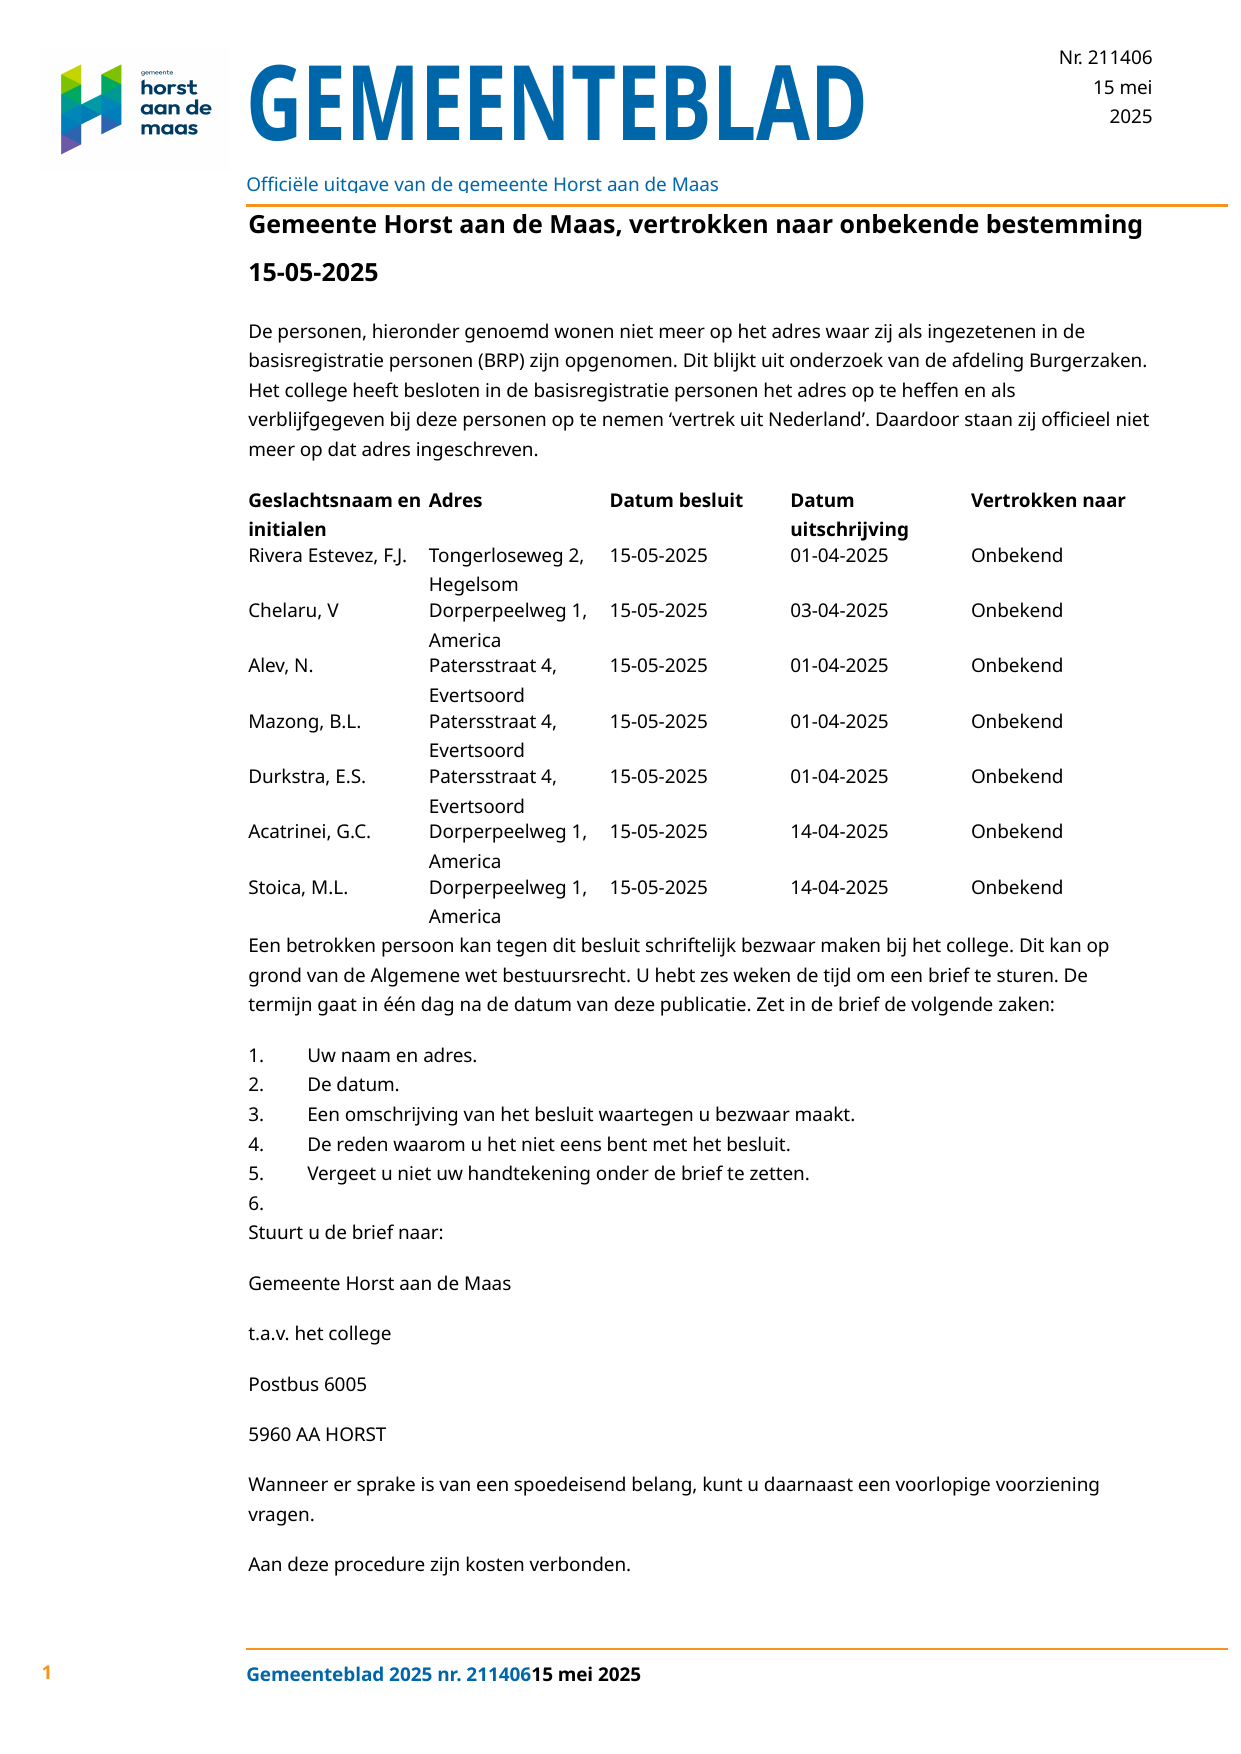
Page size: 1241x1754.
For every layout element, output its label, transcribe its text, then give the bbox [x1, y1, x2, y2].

table_cell Onbekend [971, 874, 1152, 929]
table_cell Onbekend [971, 542, 1152, 597]
table_cell Rivera Estevez, F.J. [248, 542, 429, 597]
list Uw naam en adres. [248, 1042, 1152, 1068]
text Wanneer er sprake is van een spoedeisend belang, kunt u daarnaast een voorlopige voorziening vragen. [248, 1472, 1152, 1527]
table_cell 15-05-2025 [609, 708, 790, 763]
table_header Adres [429, 487, 609, 542]
text Postbus 6005 [248, 1371, 1152, 1397]
table_cell 01-04-2025 [790, 542, 971, 597]
table_cell Dorperpeelweg 1, America [429, 598, 609, 653]
table_cell 15-05-2025 [609, 653, 790, 708]
picture [41, 47, 231, 172]
list Vergeet u niet uw handtekening onder de brief te zetten. [248, 1160, 1152, 1186]
table_header Geslachtsnaam en initialen [248, 487, 429, 542]
text Stuurt u de brief naar: [248, 1219, 1152, 1245]
table_cell Onbekend [971, 819, 1152, 874]
table_cell Onbekend [971, 598, 1152, 653]
table_cell Onbekend [971, 653, 1152, 708]
table_cell Tongerloseweg 2, Hegelsom [429, 542, 609, 597]
table_cell Patersstraat 4, Evertsoord [429, 653, 609, 708]
table_cell 15-05-2025 [609, 542, 790, 597]
table_cell 14-04-2025 [790, 819, 971, 874]
table_cell 14-04-2025 [790, 874, 971, 929]
table_cell Patersstraat 4, Evertsoord [429, 763, 609, 819]
table_cell 03-04-2025 [790, 598, 971, 653]
table_header Datum uitschrijving [790, 487, 971, 542]
text Gemeente Horst aan de Maas [248, 1270, 1152, 1296]
table_cell Dorperpeelweg 1, America [429, 819, 609, 874]
table_cell Durkstra, E.S. [248, 763, 429, 819]
text Gemeente Horst aan de Maas, vertrokken naar onbekende bestemming 15-05-2025 [248, 207, 1152, 288]
table_cell 15-05-2025 [609, 763, 790, 819]
table_cell Mazong, B.L. [248, 708, 429, 763]
text Een betrokken persoon kan tegen dit besluit schriftelijk bezwaar maken bij het college. Dit kan op grond van de Algemene wet bestuursrecht. U hebt zes weken de tijd om een brief te sturen. De termijn gaat in één dag na de datum van deze publicatie. Zet in de brief de volgende zaken: [248, 932, 1152, 1017]
text De personen, hieronder genoemd wonen niet meer op het adres waar zij als ingezetenen in de basisregistratie personen (BRP) zijn opgenomen. Dit blijkt uit onderzoek van de afdeling Burgerzaken. Het college heeft besloten in de basisregistratie personen het adres op te heffen en als verblijfgegeven bij deze personen op te nemen ‘vertrek uit Nederland’. Daardoor staan zij officieel niet meer op dat adres ingeschreven. [248, 318, 1152, 462]
table_cell 15-05-2025 [609, 598, 790, 653]
table_cell Onbekend [971, 763, 1152, 819]
table_cell Chelaru, V [248, 598, 429, 653]
table_cell Patersstraat 4, Evertsoord [429, 708, 609, 763]
list De datum. [248, 1072, 1152, 1097]
table_cell 01-04-2025 [790, 708, 971, 763]
table_cell 15-05-2025 [609, 874, 790, 929]
table_cell 01-04-2025 [790, 653, 971, 708]
table_cell 15-05-2025 [609, 819, 790, 874]
table_cell 01-04-2025 [790, 763, 971, 819]
table_cell Stoica, M.L. [248, 874, 429, 929]
text t.a.v. het college [248, 1320, 1152, 1346]
list De reden waarom u het niet eens bent met het besluit. [248, 1131, 1152, 1157]
table_cell Dorperpeelweg 1, America [429, 874, 609, 929]
table_cell Alev, N. [248, 653, 429, 708]
table_cell Onbekend [971, 708, 1152, 763]
table_cell Acatrinei, G.C. [248, 819, 429, 874]
text 5960 AA HORST [248, 1421, 1152, 1447]
list Een omschrijving van het besluit waartegen u bezwaar maakt. [248, 1101, 1152, 1127]
table_header Datum besluit [609, 487, 790, 542]
text Aan deze procedure zijn kosten verbonden. [248, 1552, 1152, 1577]
table_header Vertrokken naar [971, 487, 1152, 542]
